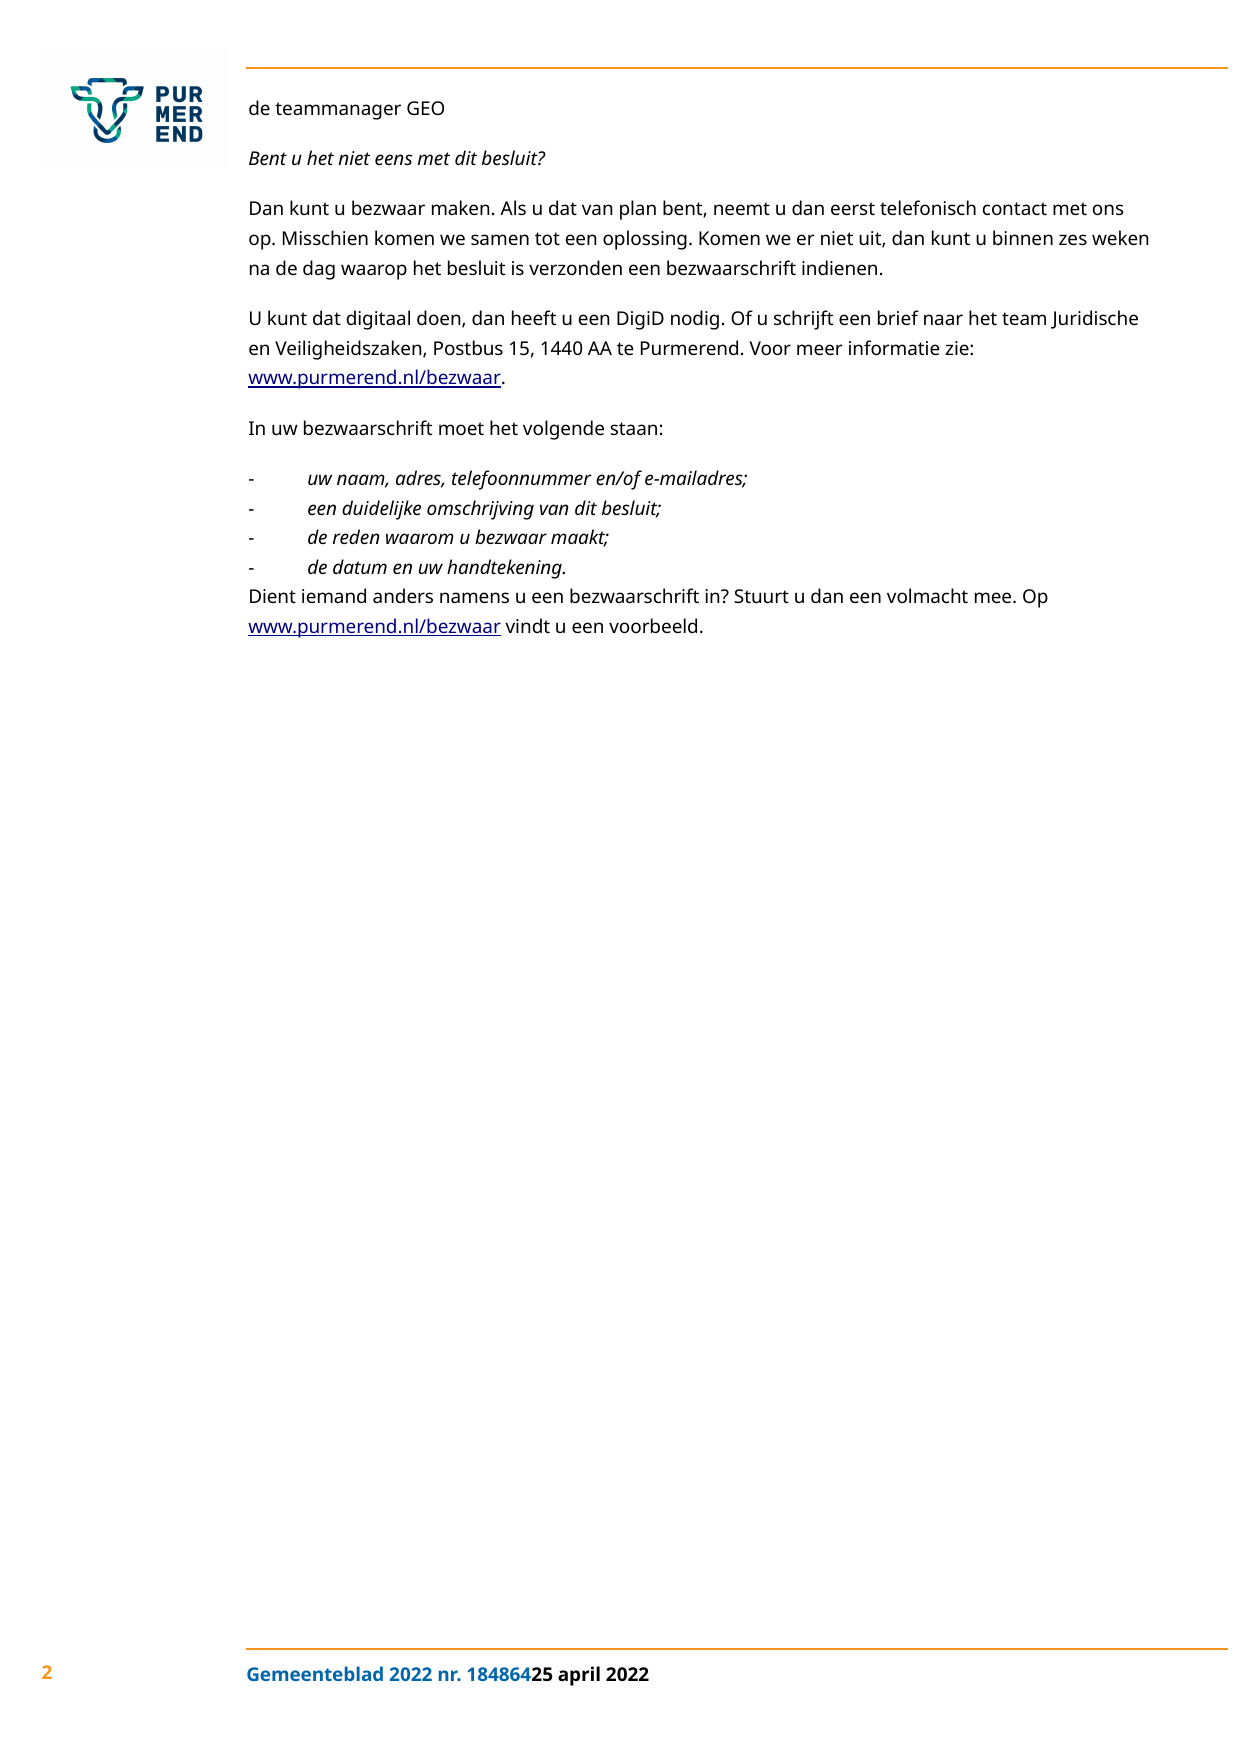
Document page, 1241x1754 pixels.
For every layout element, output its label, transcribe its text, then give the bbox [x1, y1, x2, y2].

text U kunt dat digitaal doen, dan heeft u een DigiD nodig. Of u schrijft een brief naar het team Juridische en Veiligheidszaken, Postbus 15, 1440 AA te Purmerend. Voor meer informatie zie: www.purmerend.nl/bezwaar. [248, 305, 1152, 390]
text Bent u het niet eens met dit besluit? [248, 145, 1152, 171]
list uw naam, adres, telefoonnummer en/of e-mailadres; [248, 465, 1152, 491]
list de datum en uw handtekening. [248, 554, 1152, 580]
list een duidelijke omschrijving van dit besluit; [248, 495, 1152, 521]
list de reden waarom u bezwaar maakt; [248, 524, 1152, 550]
text Dan kunt u bezwaar maken. Als u dat van plan bent, neemt u dan eerst telefonisch contact met ons op. Misschien komen we samen tot een oplossing. Komen we er niet uit, dan kunt u binnen zes weken na de dag waarop het besluit is verzonden een bezwaarschrift indienen. [248, 196, 1152, 281]
text In uw bezwaarschrift moet het volgende staan: [248, 415, 1152, 441]
text de teammanager GEO [248, 95, 1152, 121]
picture [41, 47, 231, 172]
text Dient iemand anders namens u een bezwaarschrift in? Stuurt u dan een volmacht mee. Op www.purmerend.nl/bezwaar vindt u een voorbeeld. [248, 583, 1152, 639]
